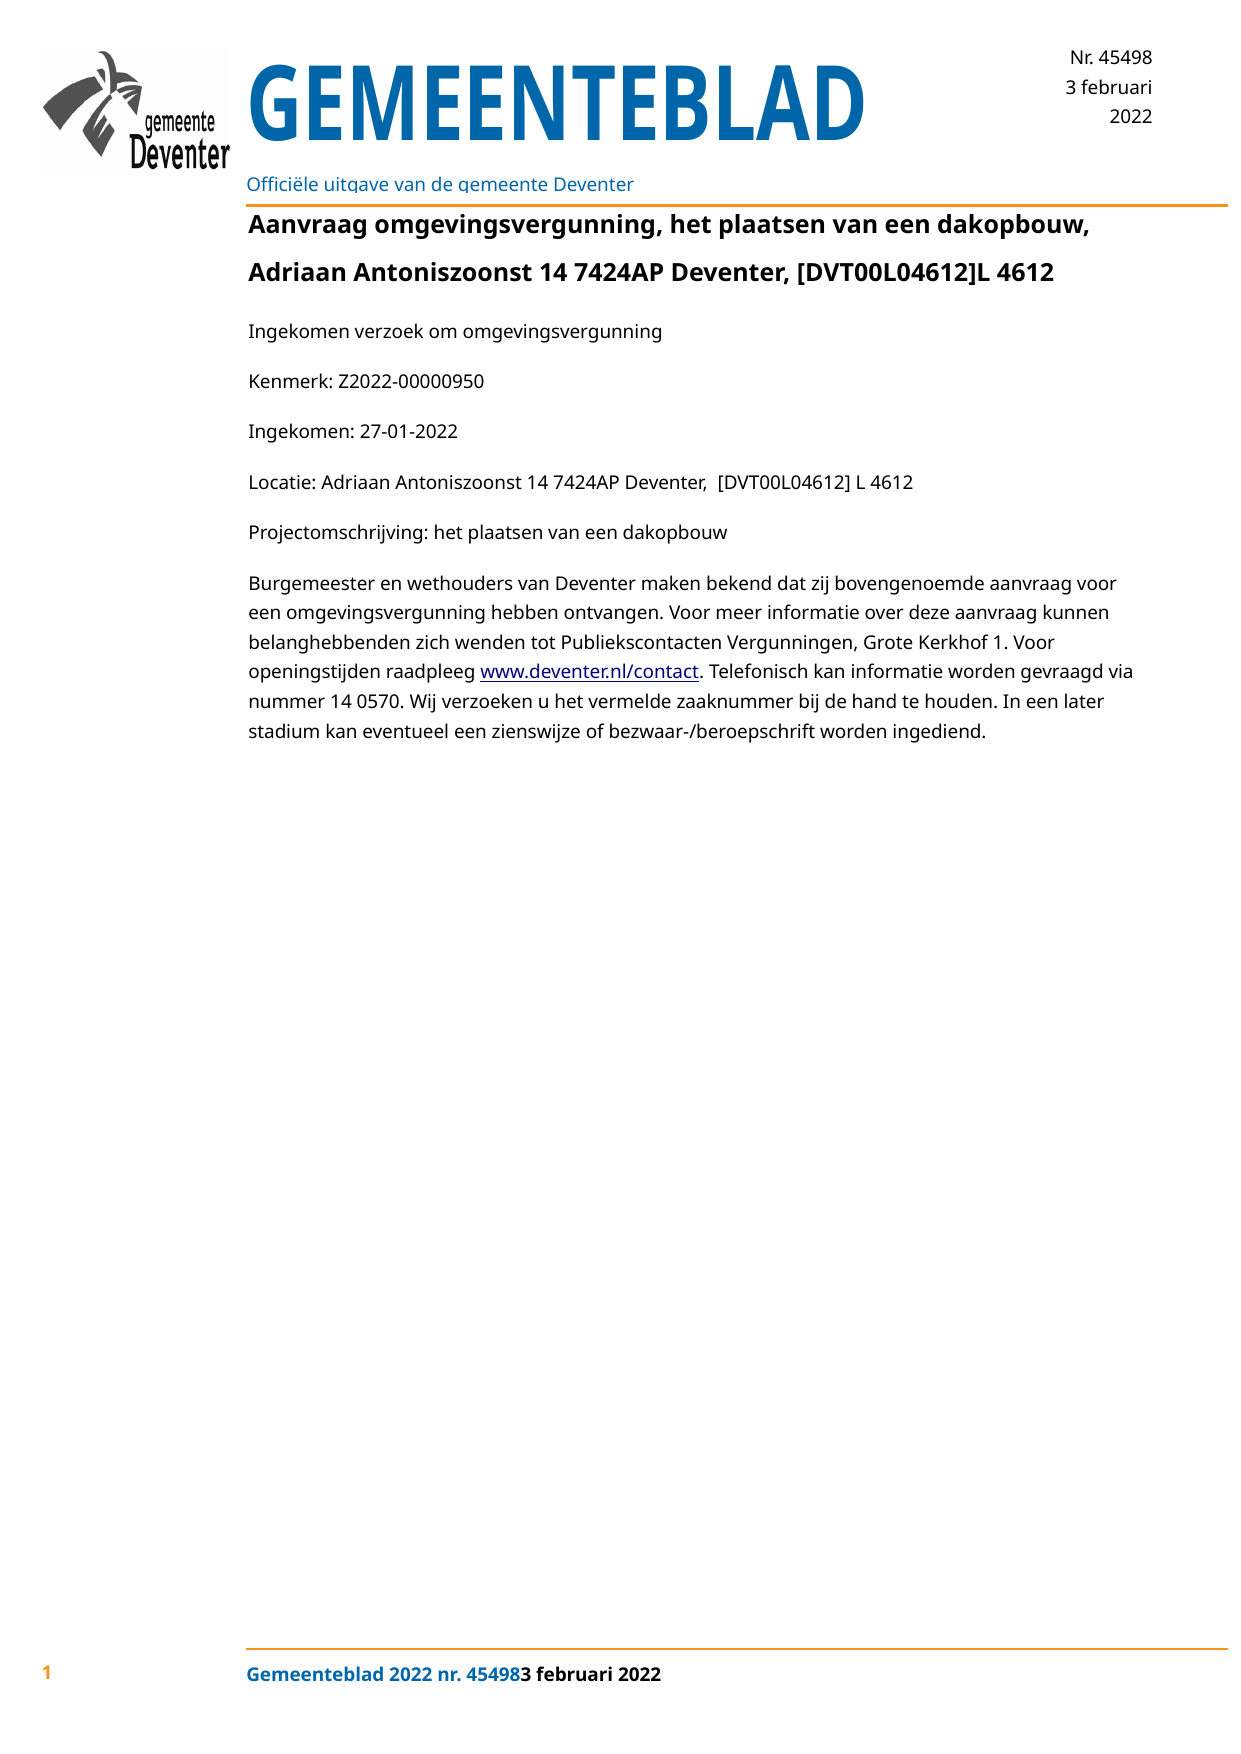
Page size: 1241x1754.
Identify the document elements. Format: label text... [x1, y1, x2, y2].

picture [41, 47, 231, 172]
text Ingekomen: 27-01-2022 [248, 419, 1152, 444]
text Ingekomen verzoek om omgevingsvergunning [248, 318, 1152, 344]
text Burgemeester en wethouders van Deventer maken bekend dat zij bovengenoemde aanvraag voor een omgevingsvergunning hebben ontvangen. Voor meer informatie over deze aanvraag kunnen belanghebbenden zich wenden tot Publiekscontacten Vergunningen, Grote Kerkhof 1. Voor openingstijden raadpleeg www.deventer.nl/contact. Telefonisch kan informatie worden gevraagd via nummer 14 0570. Wij verzoeken u het vermelde zaaknummer bij de hand te houden. In een later stadium kan eventueel een zienswijze of bezwaar-/beroepschrift worden ingediend. [248, 570, 1152, 744]
text Aanvraag omgevingsvergunning, het plaatsen van een dakopbouw, Adriaan Antoniszoonst 14 7424AP Deventer, [DVT00L04612]L 4612 [248, 207, 1152, 288]
text Kenmerk: Z2022-00000950 [248, 368, 1152, 394]
text Locatie: Adriaan Antoniszoonst 14 7424AP Deventer, [DVT00L04612] L 4612 [248, 469, 1152, 495]
text Projectomschrijving: het plaatsen van een dakopbouw [248, 519, 1152, 545]
